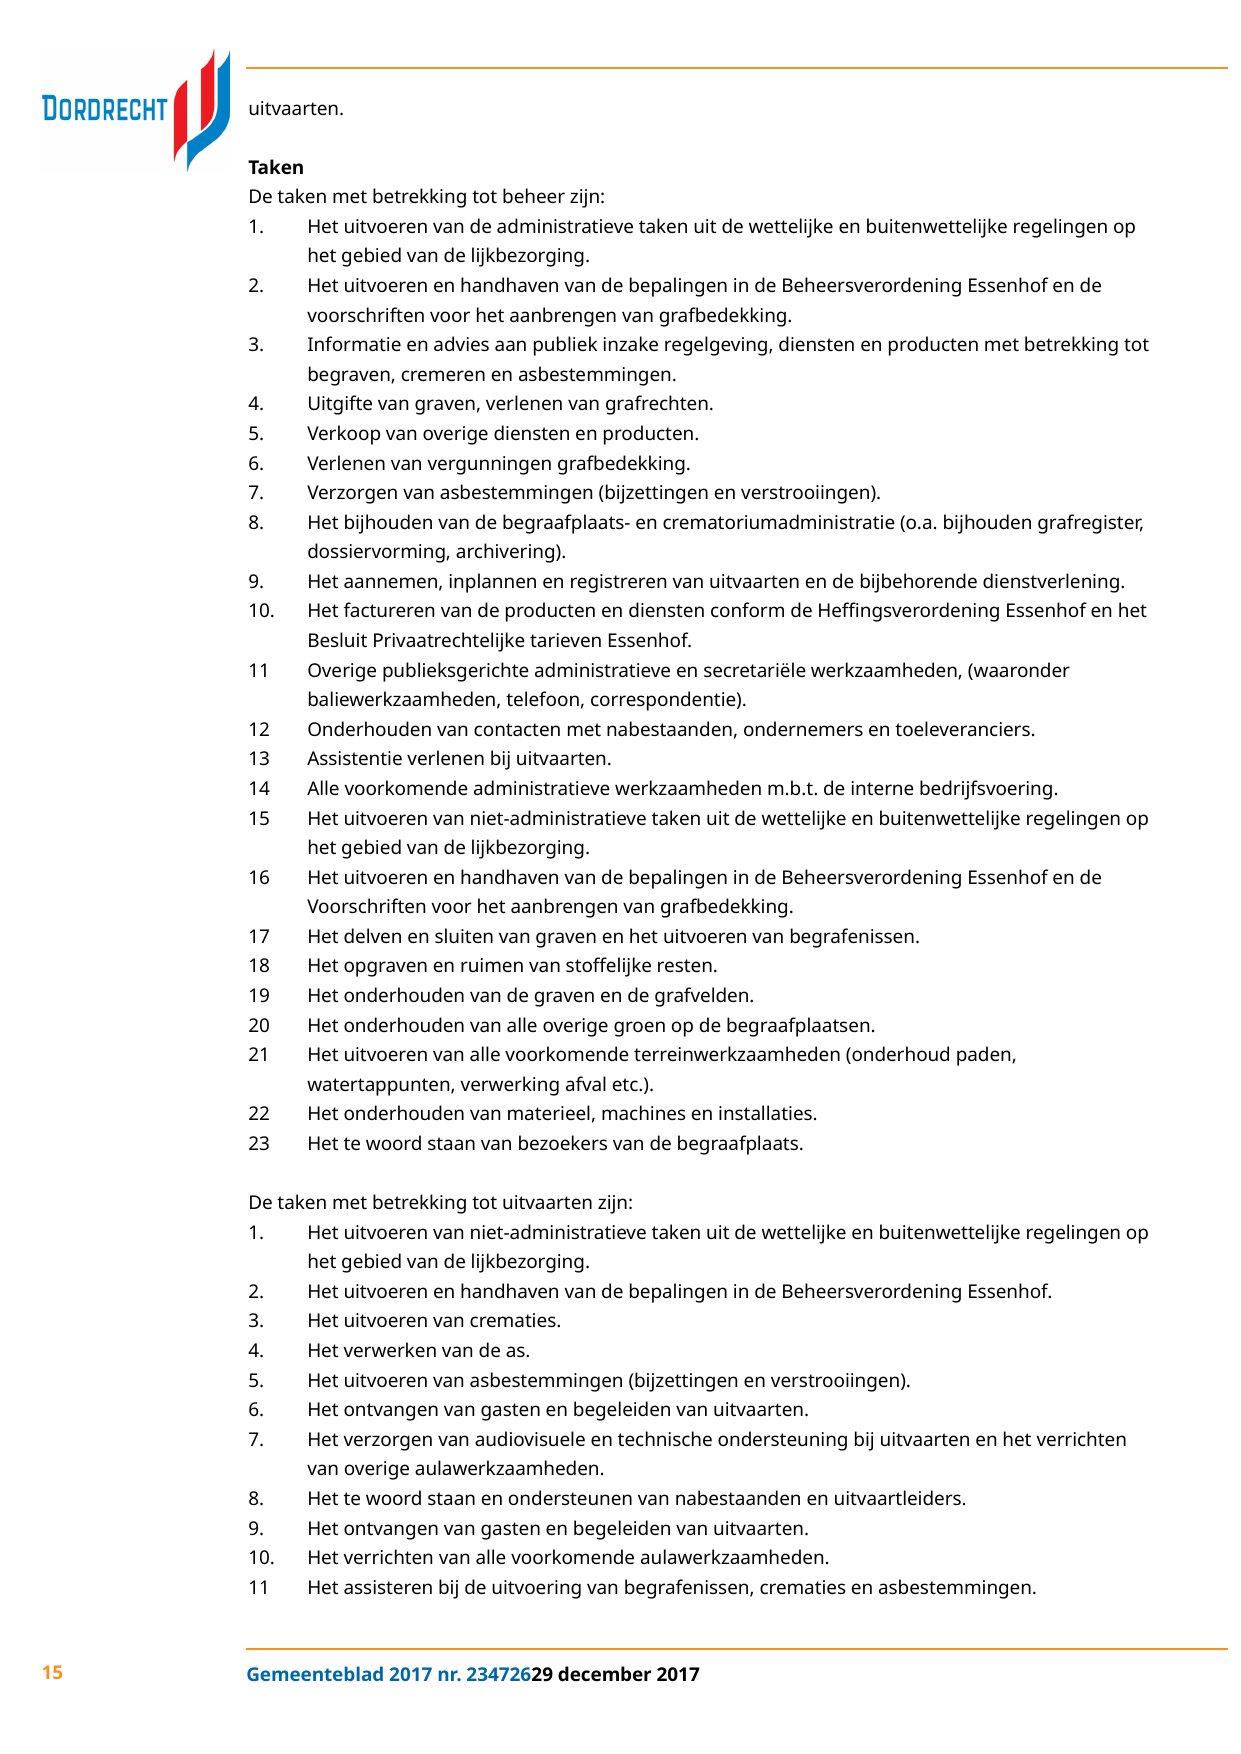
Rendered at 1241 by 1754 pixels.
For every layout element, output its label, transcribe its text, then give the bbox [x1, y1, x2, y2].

list Het verrichten van alle voorkomende aulawerkzaamheden. [248, 1544, 1152, 1570]
list Het onderhouden van de graven en de grafvelden. [248, 982, 1152, 1008]
list Het uitvoeren van crematies. [248, 1308, 1152, 1333]
list Verkoop van overige diensten en producten. [248, 420, 1152, 446]
picture [41, 47, 231, 172]
list Het bijhouden van de begraafplaats- en crematoriumadministratie (o.a. bijhouden grafregister, dossiervorming, archivering). [248, 509, 1152, 564]
list Overige publieksgerichte administratieve en secretariële werkzaamheden, (waaronder baliewerkzaamheden, telefoon, correspondentie). [248, 657, 1152, 712]
list Het delven en sluiten van graven en het uitvoeren van begrafenissen. [248, 923, 1152, 949]
list Verlenen van vergunningen grafbedekking. [248, 450, 1152, 476]
list Het uitvoeren en handhaven van de bepalingen in de Beheersverordening Essenhof. [248, 1278, 1152, 1304]
list Het uitvoeren van niet-administratieve taken uit de wettelijke en buitenwettelijke regelingen op het gebied van de lijkbezorging. [248, 805, 1152, 860]
list Het uitvoeren en handhaven van de bepalingen in de Beheersverordening Essenhof en de voorschriften voor het aanbrengen van grafbedekking. [248, 272, 1152, 328]
list Het ontvangen van gasten en begeleiden van uitvaarten. [248, 1396, 1152, 1422]
list Het assisteren bij de uitvoering van begrafenissen, crematies en asbestemmingen. [248, 1574, 1152, 1600]
list Het onderhouden van materieel, machines en installaties. [248, 1101, 1152, 1126]
text De taken met betrekking tot beheer zijn: [248, 183, 1152, 209]
list Verzorgen van asbestemmingen (bijzettingen en verstrooiingen). [248, 479, 1152, 505]
list Onderhouden van contacten met nabestaanden, ondernemers en toeleveranciers. [248, 716, 1152, 742]
list Het te woord staan van bezoekers van de begraafplaats. [248, 1130, 1152, 1156]
list Uitgifte van graven, verlenen van grafrechten. [248, 391, 1152, 416]
list Assistentie verlenen bij uitvaarten. [248, 746, 1152, 771]
list Het uitvoeren van alle voorkomende terreinwerkzaamheden (onderhoud paden, watertappunten, verwerking afval etc.). [248, 1041, 1152, 1097]
list Het verwerken van de as. [248, 1337, 1152, 1363]
list Het onderhouden van alle overige groen op de begraafplaatsen. [248, 1012, 1152, 1038]
text Taken [248, 154, 1152, 180]
list Het aannemen, inplannen en registreren van uitvaarten en de bijbehorende dienstverlening. [248, 568, 1152, 594]
list Het uitvoeren en handhaven van de bepalingen in de Beheersverordening Essenhof en de Voorschriften voor het aanbrengen van grafbedekking. [248, 864, 1152, 919]
list Het uitvoeren van niet-administratieve taken uit de wettelijke en buitenwettelijke regelingen op het gebied van de lijkbezorging. [248, 1219, 1152, 1274]
text De taken met betrekking tot uitvaarten zijn: [248, 1189, 1152, 1215]
list Het opgraven en ruimen van stoffelijke resten. [248, 953, 1152, 978]
list Alle voorkomende administratieve werkzaamheden m.b.t. de interne bedrijfsvoering. [248, 775, 1152, 801]
list Het uitvoeren van de administratieve taken uit de wettelijke en buitenwettelijke regelingen op het gebied van de lijkbezorging. [248, 213, 1152, 268]
list Het factureren van de producten en diensten conform de Heffingsverordening Essenhof en het Besluit Privaatrechtelijke tarieven Essenhof. [248, 598, 1152, 653]
text uitvaarten. [248, 95, 1152, 121]
list Het ontvangen van gasten en begeleiden van uitvaarten. [248, 1515, 1152, 1541]
list Het te woord staan en ondersteunen van nabestaanden en uitvaartleiders. [248, 1485, 1152, 1511]
list Het uitvoeren van asbestemmingen (bijzettingen en verstrooiingen). [248, 1367, 1152, 1393]
list Het verzorgen van audiovisuele en technische ondersteuning bij uitvaarten en het verrichten van overige aulawerkzaamheden. [248, 1426, 1152, 1481]
list Informatie en advies aan publiek inzake regelgeving, diensten en producten met betrekking tot begraven, cremeren en asbestemmingen. [248, 331, 1152, 387]
